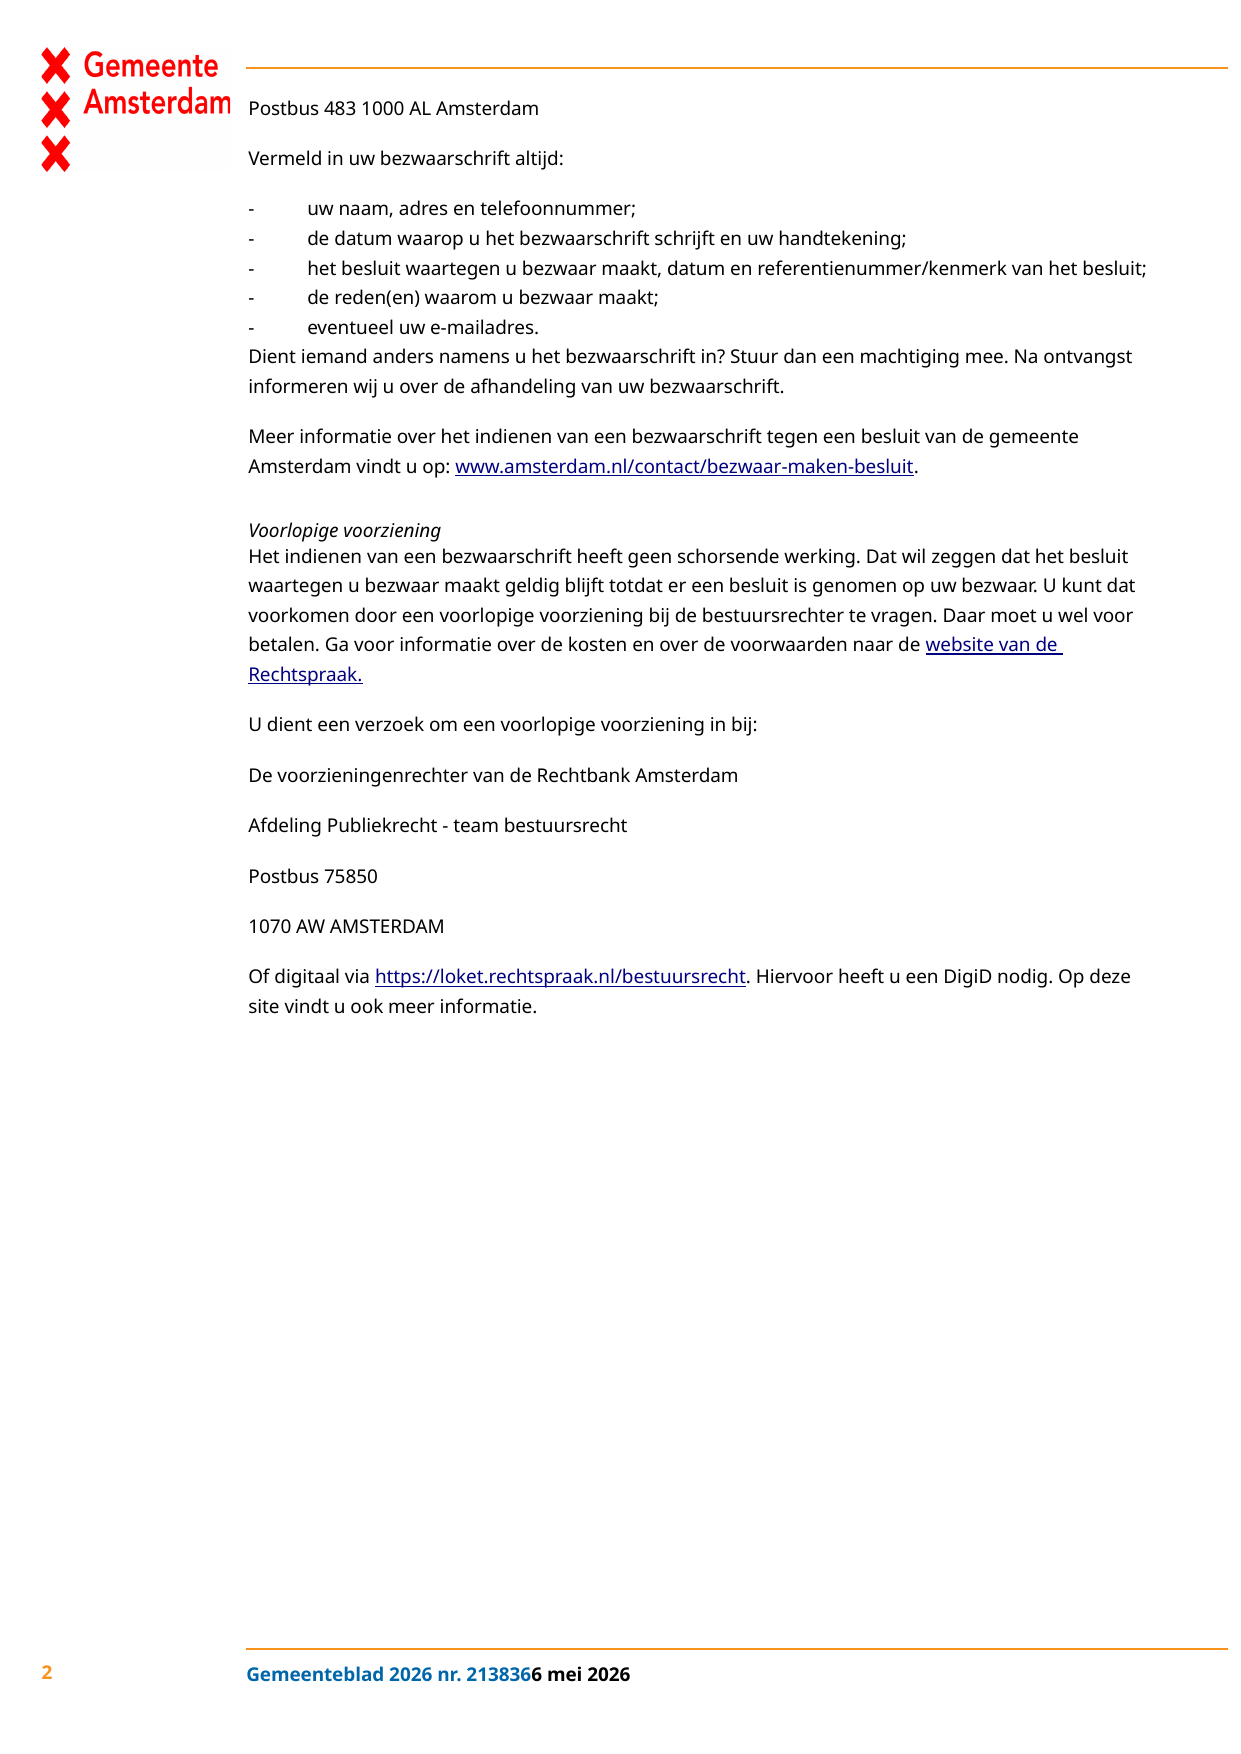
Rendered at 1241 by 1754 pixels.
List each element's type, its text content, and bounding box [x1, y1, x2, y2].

text Postbus 75850 [248, 863, 1152, 888]
text Postbus 483 1000 AL Amsterdam [248, 95, 1152, 121]
text Of digitaal via https://loket.rechtspraak.nl/bestuursrecht. Hiervoor heeft u een DigiD nodig. Op deze site vindt u ook meer informatie. [248, 964, 1152, 1019]
text Dient iemand anders namens u het bezwaarschrift in? Stuur dan een machtiging mee. Na ontvangst informeren wij u over de afhandeling van uw bezwaarschrift. [248, 343, 1152, 399]
text 1070 AW AMSTERDAM [248, 913, 1152, 939]
list het besluit waartegen u bezwaar maakt, datum en referentienummer/kenmerk van het besluit; [248, 255, 1152, 281]
text Meer informatie over het indienen van een bezwaarschrift tegen een besluit van de gemeente Amsterdam vindt u op: www.amsterdam.nl/contact/bezwaar-maken-besluit. [248, 423, 1152, 479]
list de datum waarop u het bezwaarschrift schrijft en uw handtekening; [248, 225, 1152, 251]
text Vermeld in uw bezwaarschrift altijd: [248, 145, 1152, 171]
text Afdeling Publiekrecht - team bestuursrecht [248, 812, 1152, 838]
text Voorlopige voorziening [248, 517, 1152, 543]
list de reden(en) waarom u bezwaar maakt; [248, 284, 1152, 310]
text U dient een verzoek om een voorlopige voorziening in bij: [248, 712, 1152, 737]
picture [41, 47, 231, 172]
list uw naam, adres en telefoonnummer; [248, 196, 1152, 221]
text De voorzieningenrechter van de Rechtbank Amsterdam [248, 762, 1152, 788]
text Het indienen van een bezwaarschrift heeft geen schorsende werking. Dat wil zeggen dat het besluit waartegen u bezwaar maakt geldig blijft totdat er een besluit is genomen op uw bezwaar. U kunt dat voorkomen door een voorlopige voorziening bij de bestuursrechter te vragen. Daar moet u wel voor betalen. Ga voor informatie over de kosten en over de voorwaarden naar de website van de Rechtspraak. [248, 543, 1152, 687]
list eventueel uw e-mailadres. [248, 314, 1152, 340]
